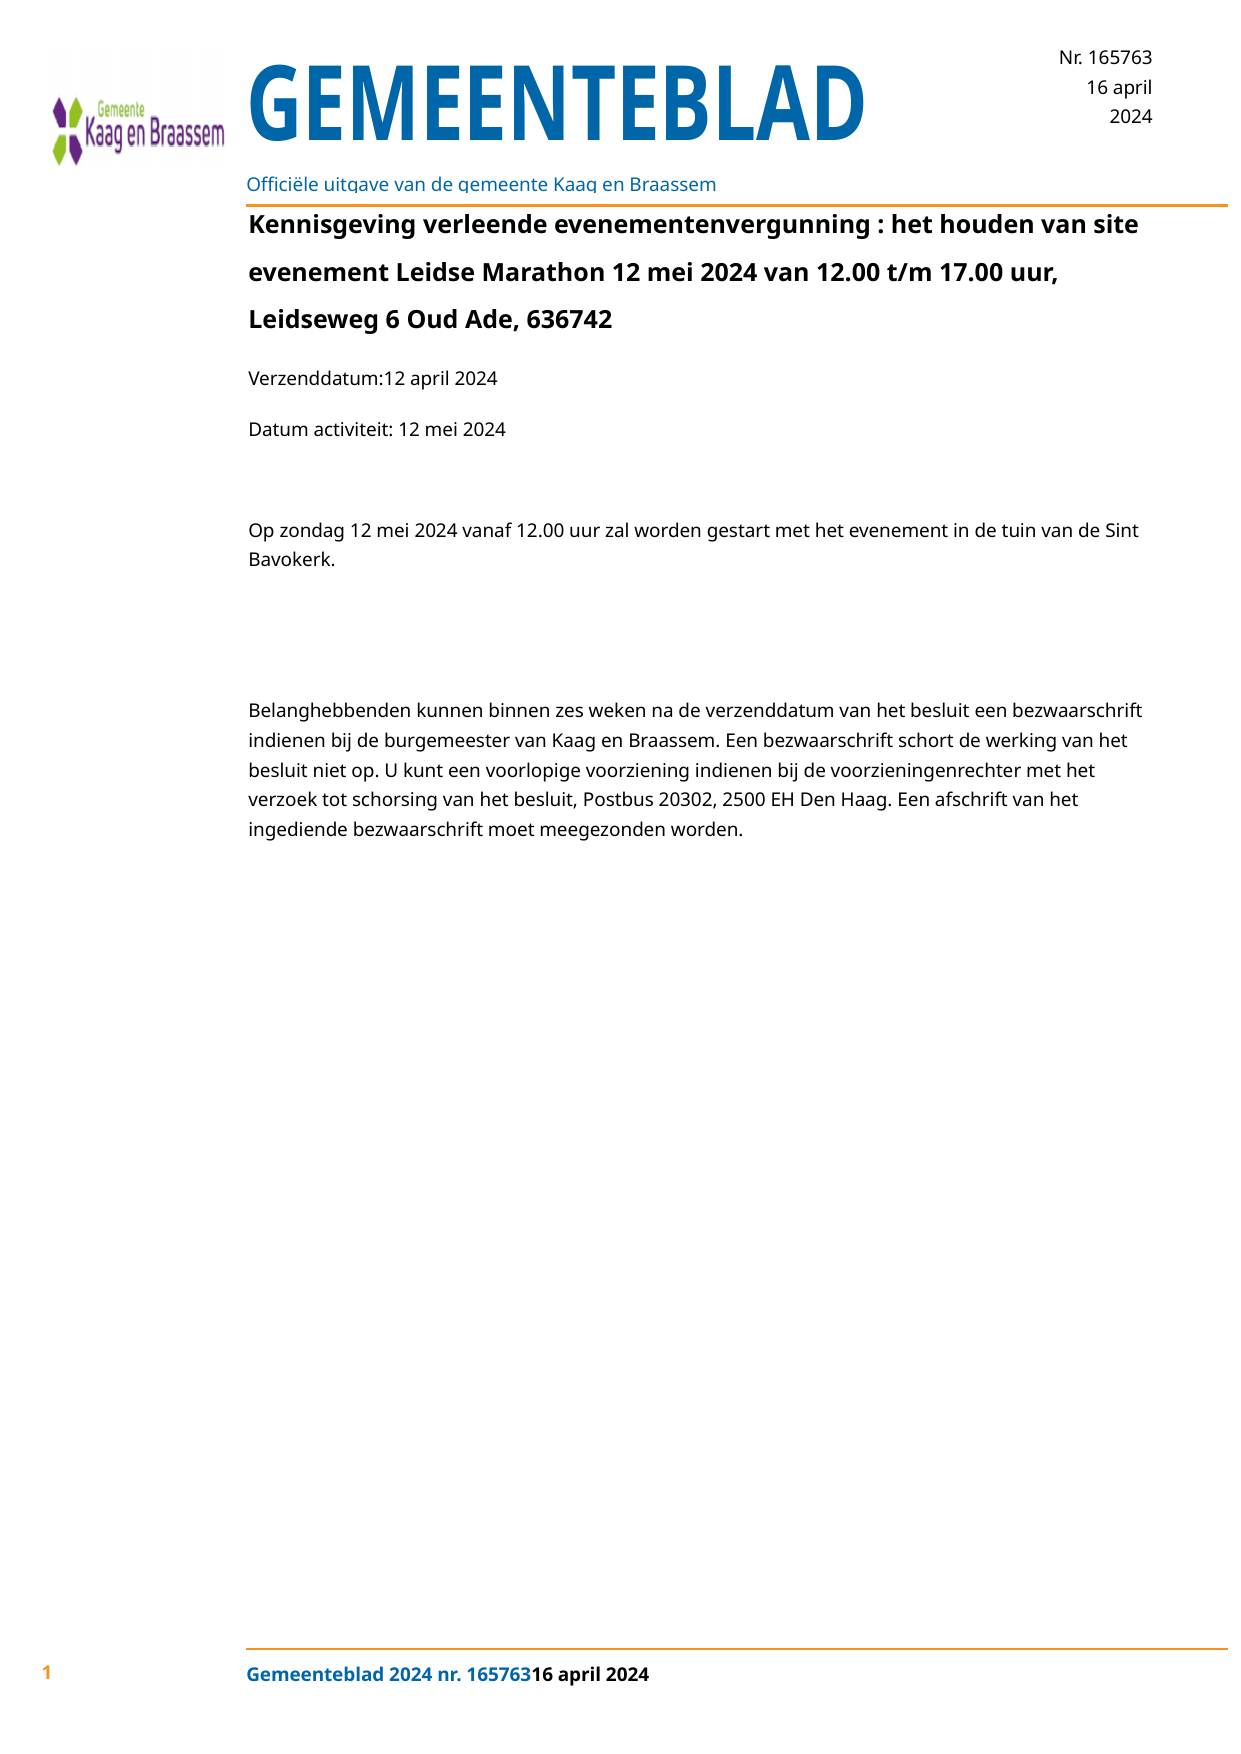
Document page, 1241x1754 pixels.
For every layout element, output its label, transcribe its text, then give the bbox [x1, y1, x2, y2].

text Verzenddatum:12 april 2024 [248, 366, 1152, 391]
picture [41, 47, 231, 172]
text Belanghebbenden kunnen binnen zes weken na de verzenddatum van het besluit een bezwaarschrift indienen bij de burgemeester van Kaag en Braassem. Een bezwaarschrift schort de werking van het besluit niet op. U kunt een voorlopige voorziening indienen bij de voorzieningenrechter met het verzoek tot schorsing van het besluit, Postbus 20302, 2500 EH Den Haag. Een afschrift van het ingediende bezwaarschrift moet meegezonden worden. [248, 698, 1152, 842]
text Op zondag 12 mei 2024 vanaf 12.00 uur zal worden gestart met het evenement in de tuin van de Sint Bavokerk. [248, 517, 1152, 572]
text Datum activiteit: 12 mei 2024 [248, 416, 1152, 442]
text Kennisgeving verleende evenementenvergunning : het houden van site evenement Leidse Marathon 12 mei 2024 van 12.00 t/m 17.00 uur, Leidseweg 6 Oud Ade, 636742 [248, 207, 1152, 336]
